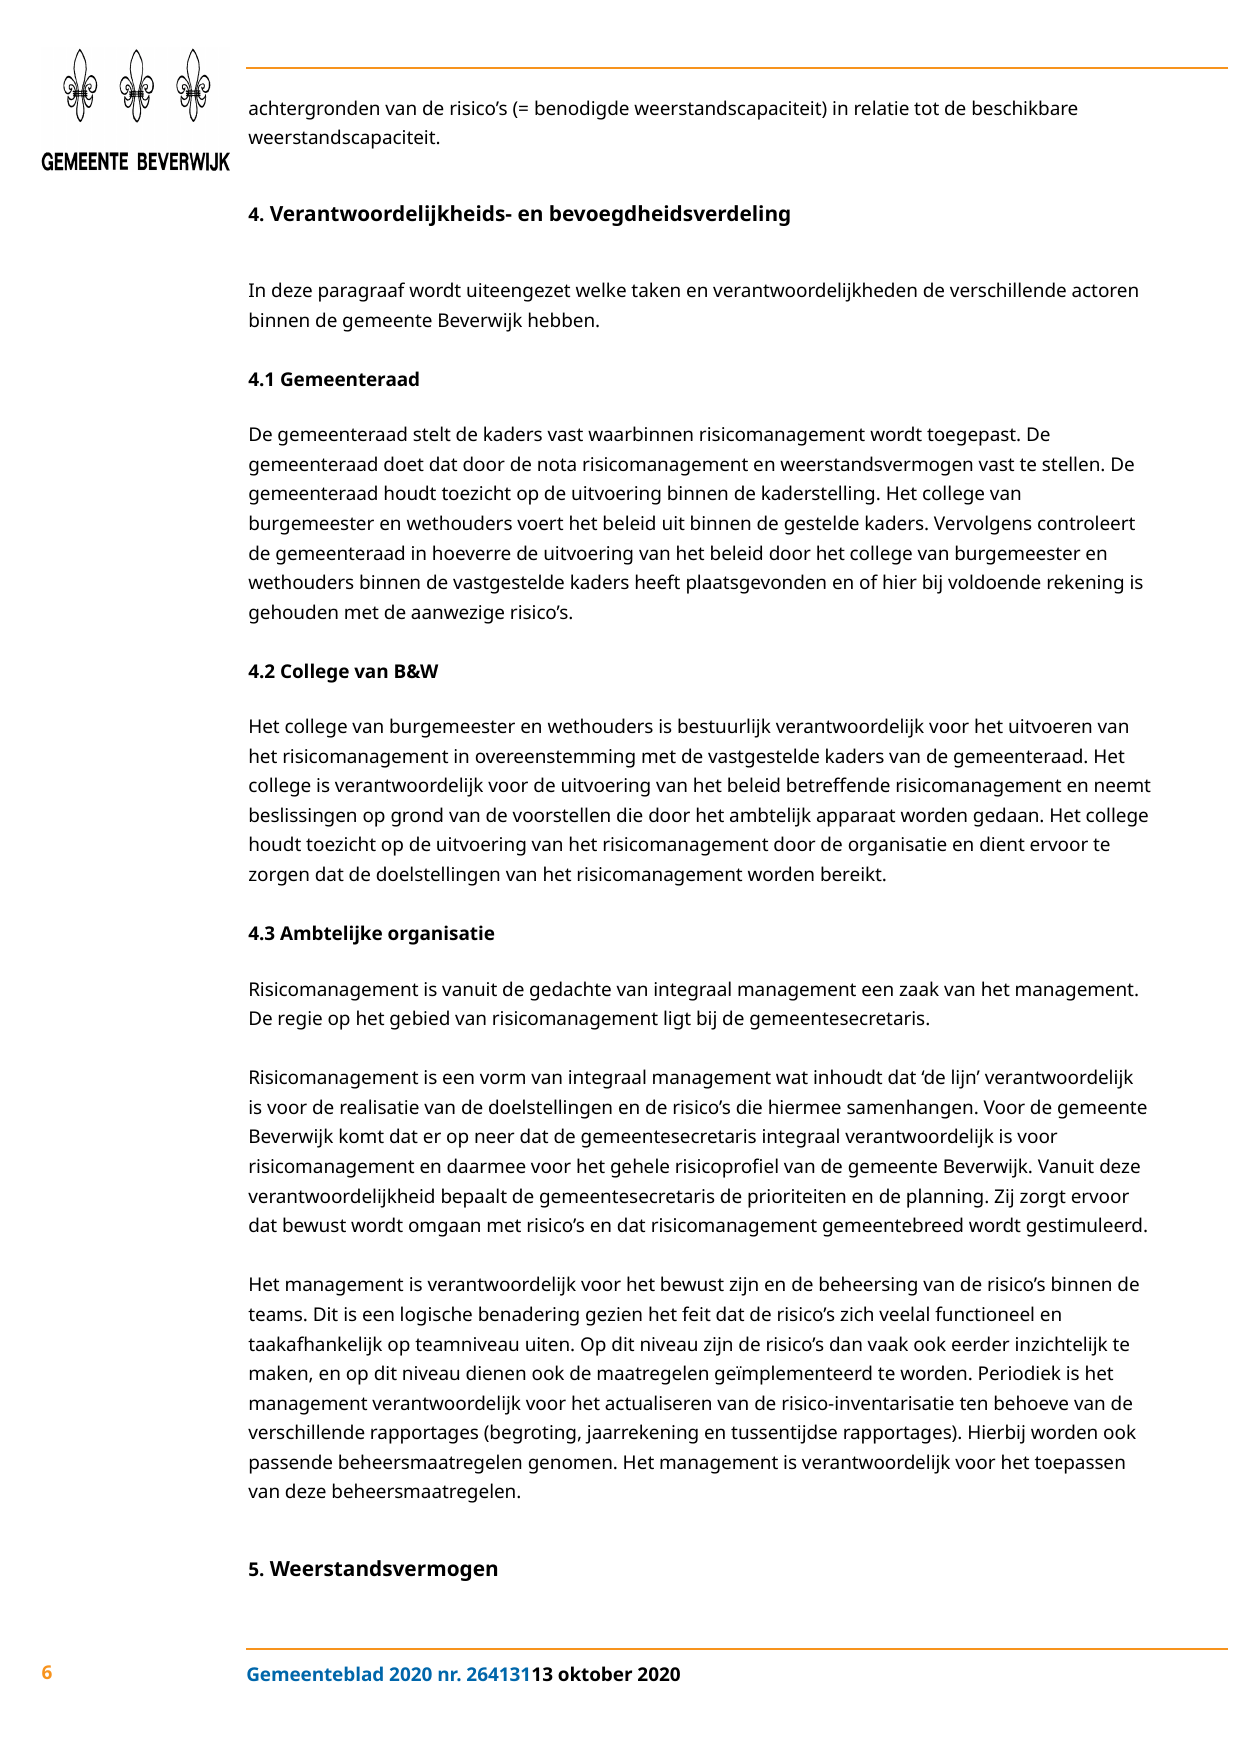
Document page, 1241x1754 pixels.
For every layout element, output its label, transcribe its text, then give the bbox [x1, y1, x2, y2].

text In deze paragraaf wordt uiteengezet welke taken en verantwoordelijkheden de verschillende actoren binnen de gemeente Beverwijk hebben. [248, 277, 1152, 333]
text 5. Weerstandsvermogen [248, 1554, 1152, 1582]
text 4. Verantwoordelijkheids- en bevoegdheidsverdeling [248, 199, 1152, 228]
text De gemeenteraad stelt de kaders vast waarbinnen risicomanagement wordt toegepast. De gemeenteraad doet dat door de nota risicomanagement en weerstandsvermogen vast te stellen. De gemeenteraad houdt toezicht op de uitvoering binnen de kaderstelling. Het college van burgemeester en wethouders voert het beleid uit binnen de gestelde kaders. Vervolgens controleert de gemeenteraad in hoeverre de uitvoering van het beleid door het college van burgemeester en wethouders binnen de vastgestelde kaders heeft plaatsgevonden en of hier bij voldoende rekening is gehouden met de aanwezige risico’s. [248, 421, 1152, 624]
text Het college van burgemeester en wethouders is bestuurlijk verantwoordelijk voor het uitvoeren van het risicomanagement in overeenstemming met de vastgestelde kaders van de gemeenteraad. Het college is verantwoordelijk voor de uitvoering van het beleid betreffende risicomanagement en neemt beslissingen op grond van de voorstellen die door het ambtelijk apparaat worden gedaan. Het college houdt toezicht op de uitvoering van het risicomanagement door de organisatie en dient ervoor te zorgen dat de doelstellingen van het risicomanagement worden bereikt. [248, 713, 1152, 887]
text Het management is verantwoordelijk voor het bewust zijn en de beheersing van de risico’s binnen de teams. Dit is een logische benadering gezien het feit dat de risico’s zich veelal functioneel en taakafhankelijk op teamniveau uiten. Op dit niveau zijn de risico’s dan vaak ook eerder inzichtelijk te maken, en op dit niveau dienen ook de maatregelen geïmplementeerd te worden. Periodiek is het management verantwoordelijk voor het actualiseren van de risico-inventarisatie ten behoeve van de verschillende rapportages (begroting, jaarrekening en tussentijdse rapportages). Hierbij worden ook passende beheersmaatregelen genomen. Het management is verantwoordelijk voor het toepassen van deze beheersmaatregelen. [248, 1272, 1152, 1504]
text 4.1 Gemeenteraad [248, 366, 1152, 392]
text 4.2 College van B&W [248, 658, 1152, 684]
text Risicomanagement is vanuit de gedachte van integraal management een zaak van het management. De regie op het gebied van risicomanagement ligt bij de gemeentesecretaris. [248, 976, 1152, 1031]
picture [41, 47, 231, 172]
text Risicomanagement is een vorm van integraal management wat inhoudt dat ‘de lijn’ verantwoordelijk is voor de realisatie van de doelstellingen en de risico’s die hiermee samenhangen. Voor de gemeente Beverwijk komt dat er op neer dat de gemeentesecretaris integraal verantwoordelijk is voor risicomanagement en daarmee voor het gehele risicoprofiel van de gemeente Beverwijk. Vanuit deze verantwoordelijkheid bepaalt de gemeentesecretaris de prioriteiten en de planning. Zij zorgt ervoor dat bewust wordt omgaan met risico’s en dat risicomanagement gemeentebreed wordt gestimuleerd. [248, 1064, 1152, 1238]
text 4.3 Ambtelijke organisatie [248, 920, 1152, 946]
text achtergronden van de risico’s (= benodigde weerstandscapaciteit) in relatie tot de beschikbare weerstandscapaciteit. [248, 95, 1152, 150]
